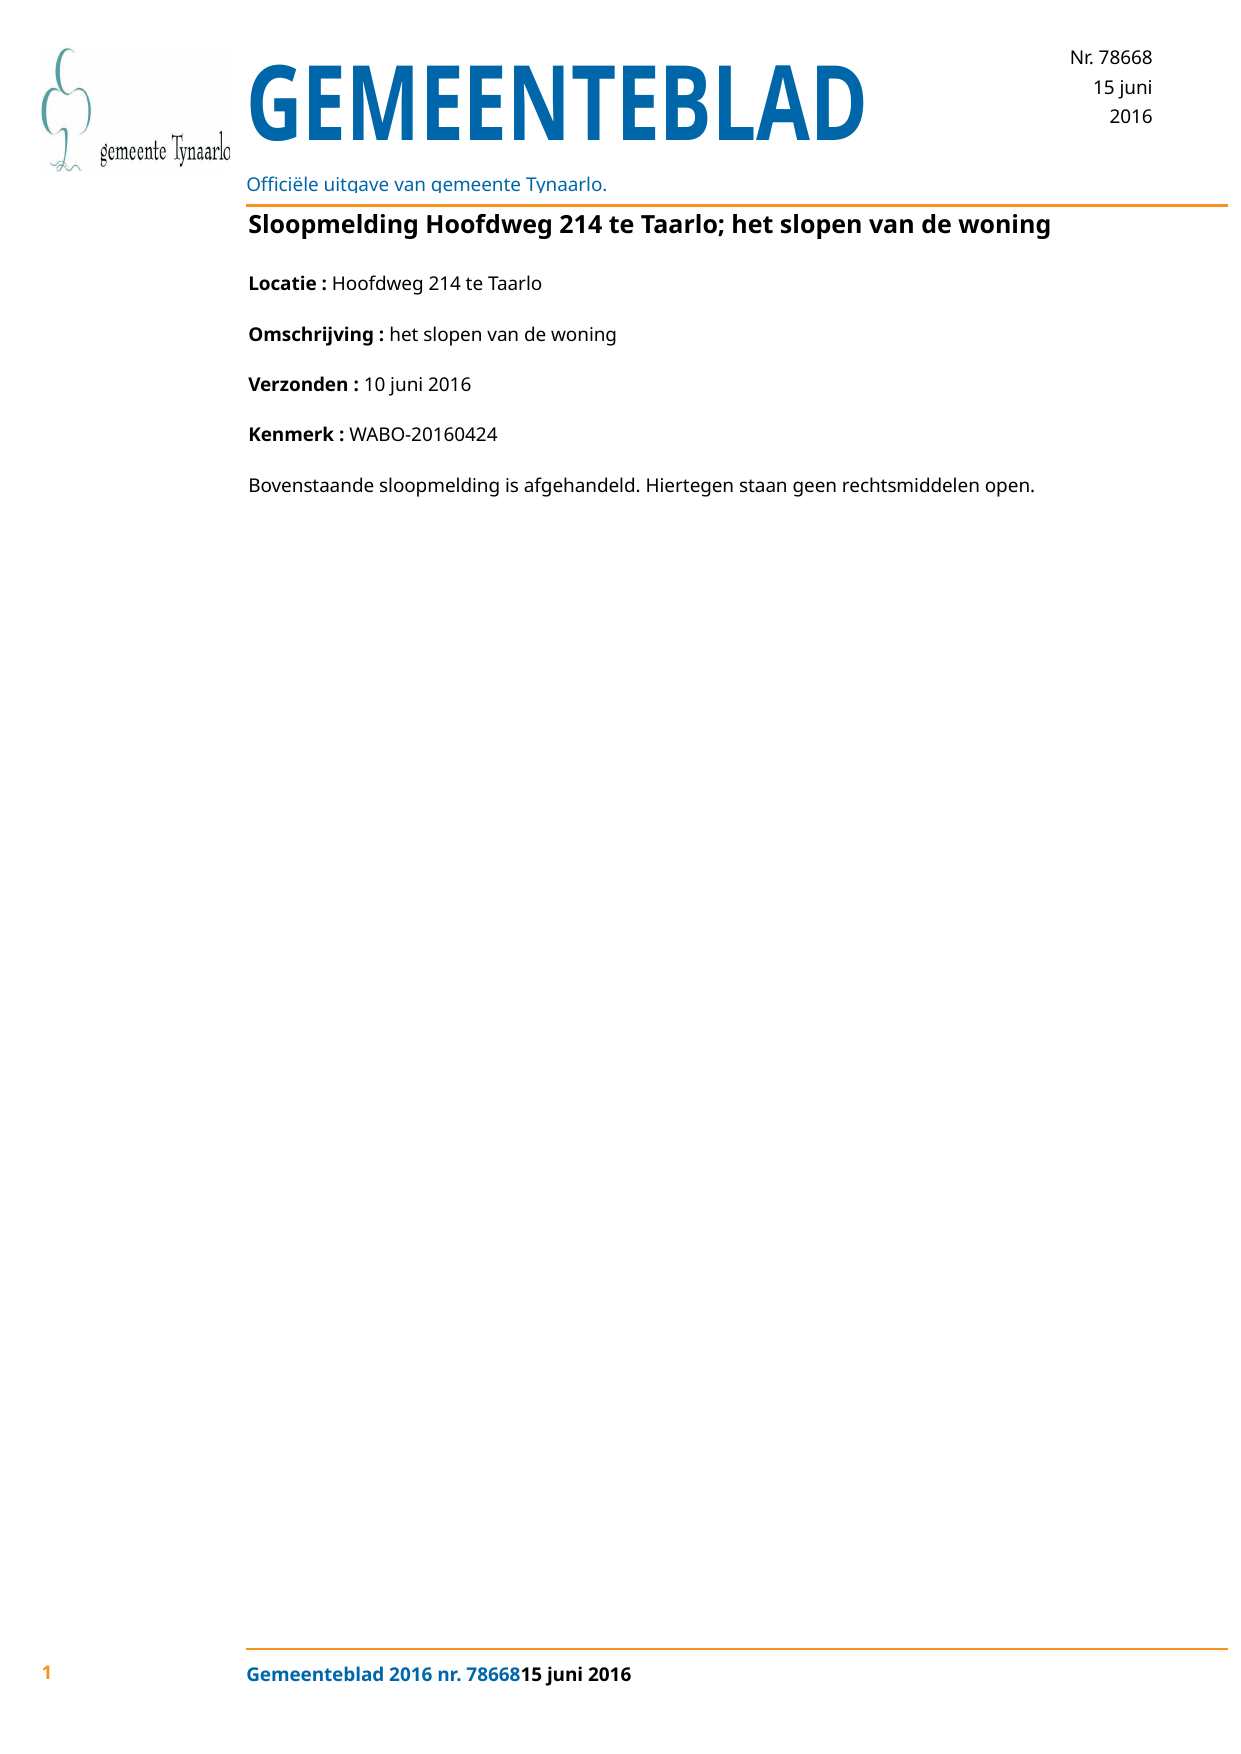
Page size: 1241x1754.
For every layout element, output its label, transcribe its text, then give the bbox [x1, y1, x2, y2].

text Verzonden : 10 juni 2016 [248, 371, 1152, 397]
text Omschrijving : het slopen van de woning [248, 321, 1152, 346]
text Bovenstaande sloopmelding is afgehandeld. Hiertegen staan geen rechtsmiddelen open. [248, 472, 1152, 498]
text Sloopmelding Hoofdweg 214 te Taarlo; het slopen van de woning [248, 207, 1152, 241]
text Kenmerk : WABO-20160424 [248, 422, 1152, 447]
picture [41, 47, 231, 172]
text Locatie : Hoofdweg 214 te Taarlo [248, 270, 1152, 296]
